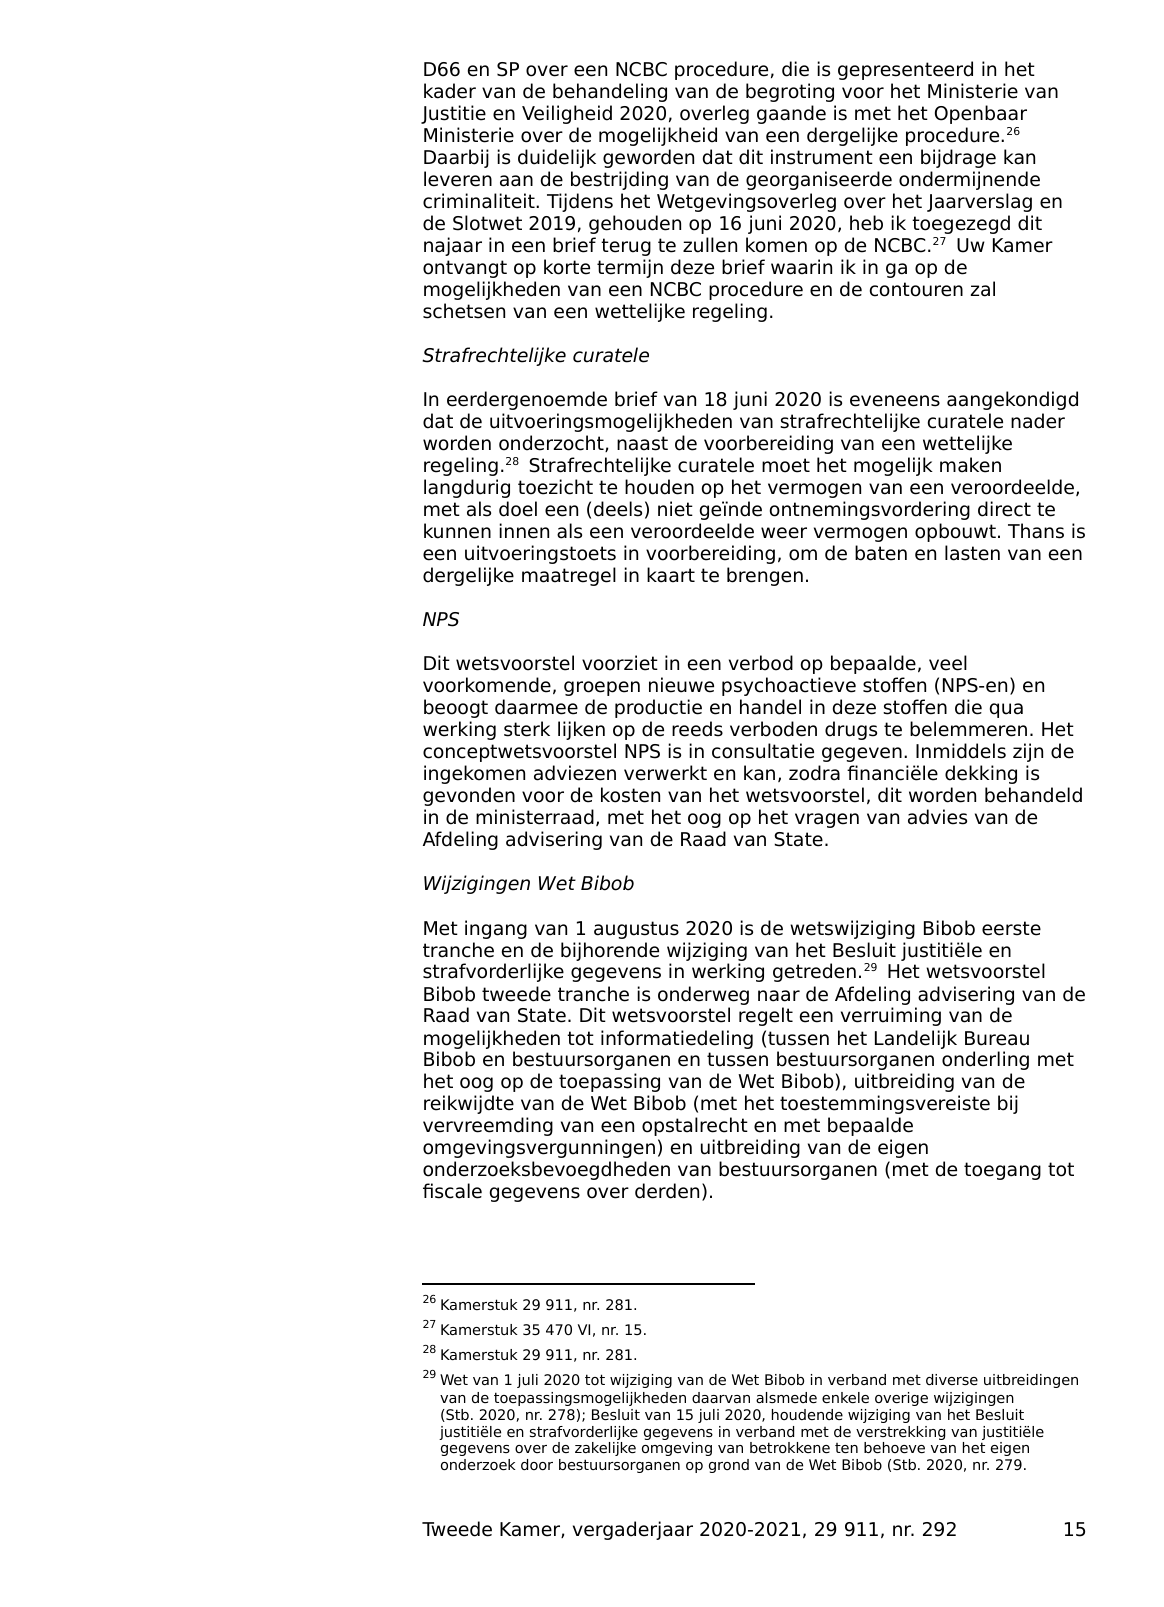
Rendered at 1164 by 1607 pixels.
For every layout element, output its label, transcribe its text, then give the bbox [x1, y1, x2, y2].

text In eerdergenoemde brief van 18 juni 2020 is eveneens aangekondigd dat de uitvoeringsmogelijkheden van strafrechtelijke curatele nader worden onderzocht, naast de voorbereiding van een wettelijke regeling. Strafrechtelijke curatele moet het mogelijk maken langdurig toezicht te houden op het vermogen van een veroordeelde, met als doel een (deels) niet geïnde ontnemingsvordering direct te kunnen innen als een veroordeelde weer vermogen opbouwt. Thans is een uitvoeringstoets in voorbereiding, om de baten en lasten van een dergelijke maatregel in kaart te brengen. [422, 389, 1087, 587]
text Wet van 1 juli 2020 tot wijziging van de Wet Bibob in verband met diverse uitbreidingen van de toepassingsmogelijkheden daarvan alsmede enkele overige wijzigingen (Stb. 2020, nr. 278); Besluit van 15 juli 2020, houdende wijziging van het Besluit justitiële en strafvorderlijke gegevens in verband met de verstrekking van justitiële gegevens over de zakelijke omgeving van betrokkene ten behoeve van het eigen onderzoek door bestuursorganen op grond van de Wet Bibob (Stb. 2020, nr. 279. [422, 1368, 1087, 1474]
text Dit wetsvoorstel voorziet in een verbod op bepaalde, veel voorkomende, groepen nieuwe psychoactieve stoffen (NPS-en) en beoogt daarmee de productie en handel in deze stoffen die qua werking sterk lijken op de reeds verboden drugs te belemmeren. Het conceptwetsvoorstel NPS is in consultatie gegeven. Inmiddels zijn de ingekomen adviezen verwerkt en kan, zodra financiële dekking is gevonden voor de kosten van het wetsvoorstel, dit worden behandeld in de ministerraad, met het oog op het vragen van advies van de Afdeling advisering van de Raad van State. [422, 653, 1087, 851]
subtitle Wijzigingen Wet Bibob [422, 873, 1087, 895]
text Kamerstuk 35 470 VI, nr. 15. [422, 1318, 1087, 1340]
text Kamerstuk 29 911, nr. 281. [422, 1293, 1087, 1315]
subtitle NPS [422, 609, 1087, 631]
subtitle Strafrechtelijke curatele [422, 345, 1087, 367]
text D66 en SP over een NCBC procedure, die is gepresenteerd in het kader van de behandeling van de begroting voor het Ministerie van Justitie en Veiligheid 2020, overleg gaande is met het Openbaar Ministerie over de mogelijkheid van een dergelijke procedure. Daarbij is duidelijk geworden dat dit instrument een bijdrage kan leveren aan de bestrijding van de georganiseerde ondermijnende criminaliteit. Tijdens het Wetgevingsoverleg over het Jaarverslag en de Slotwet 2019, gehouden op 16 juni 2020, heb ik toegezegd dit najaar in een brief terug te zullen komen op de NCBC. Uw Kamer ontvangt op korte termijn deze brief waarin ik in ga op de mogelijkheden van een NCBC procedure en de contouren zal schetsen van een wettelijke regeling. [422, 59, 1087, 323]
text Met ingang van 1 augustus 2020 is de wetswijziging Bibob eerste tranche en de bijhorende wijziging van het Besluit justitiële en strafvorderlijke gegevens in werking getreden. Het wetsvoorstel Bibob tweede tranche is onderweg naar de Afdeling advisering van de Raad van State. Dit wetsvoorstel regelt een verruiming van de mogelijkheden tot informatiedeling (tussen het Landelijk Bureau Bibob en bestuursorganen en tussen bestuursorganen onderling met het oog op de toepassing van de Wet Bibob), uitbreiding van de reikwijdte van de Wet Bibob (met het toestemmingsvereiste bij vervreemding van een opstalrecht en met bepaalde omgevingsvergunningen) en uitbreiding van de eigen onderzoeksbevoegdheden van bestuursorganen (met de toegang tot fiscale gegevens over derden). [422, 917, 1087, 1203]
text Kamerstuk 29 911, nr. 281. [422, 1343, 1087, 1365]
